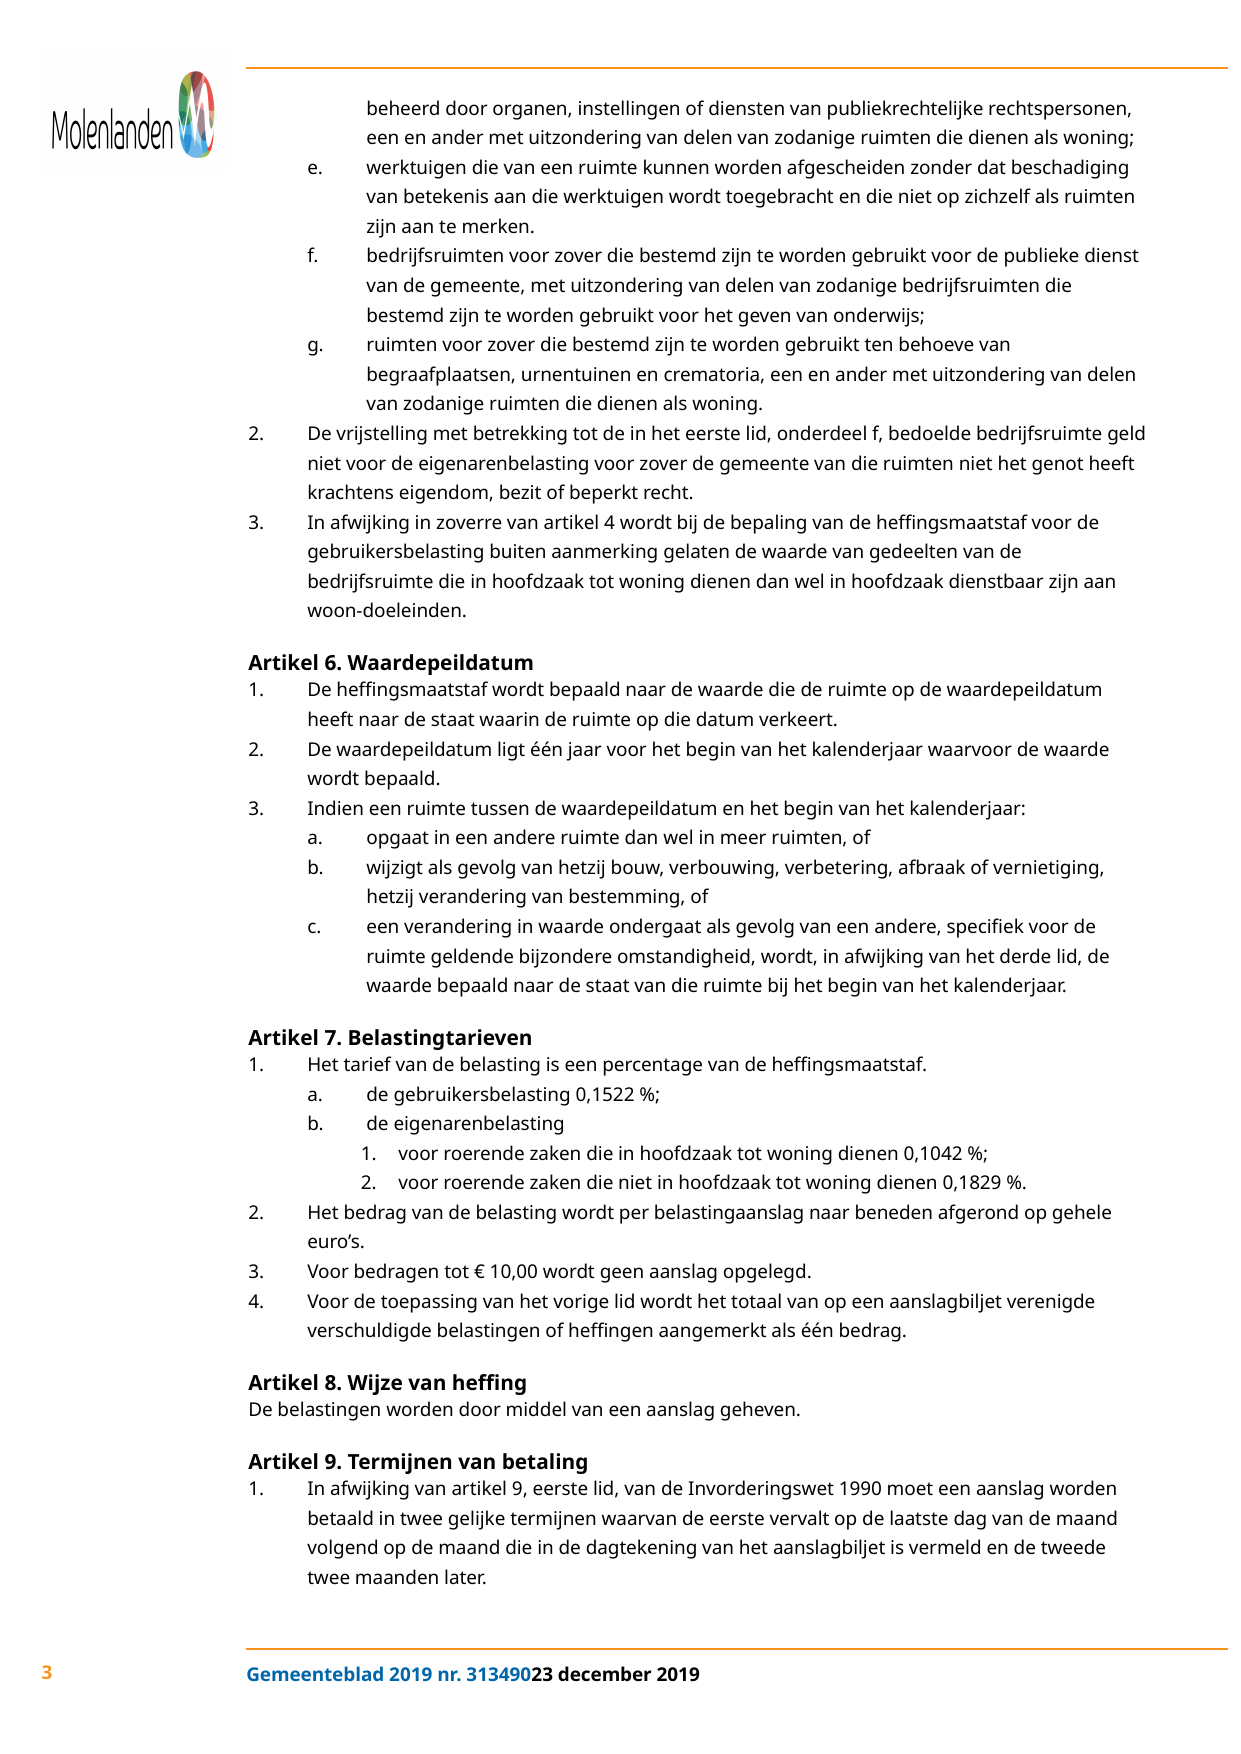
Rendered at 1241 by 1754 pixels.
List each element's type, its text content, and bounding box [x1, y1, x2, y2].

list een verandering in waarde ondergaat als gevolg van een andere, specifiek voor de ruimte geldende bijzondere omstandigheid, wordt, in afwijking van het derde lid, de waarde bepaald naar de staat van die ruimte bij het begin van het kalenderjaar. [307, 913, 1152, 998]
list de eigenarenbelasting [307, 1110, 1152, 1136]
text Artikel 7. Belastingtarieven [248, 1023, 1152, 1051]
list Het bedrag van de belasting wordt per belastingaanslag naar beneden afgerond op gehele euro’s. [248, 1199, 1152, 1254]
list Het tarief van de belasting is een percentage van de heffingsmaatstaf. [248, 1051, 1152, 1077]
picture [41, 47, 231, 172]
list Voor de toepassing van het vorige lid wordt het totaal van op een aanslagbiljet verenigde verschuldigde belastingen of heffingen aangemerkt als één bedrag. [248, 1288, 1152, 1343]
list opgaat in een andere ruimte dan wel in meer ruimten, of [307, 824, 1152, 850]
list voor roerende zaken die in hoofdzaak tot woning dienen 0,1042 %; [361, 1140, 1152, 1166]
list werktuigen die van een ruimte kunnen worden afgescheiden zonder dat beschadiging van betekenis aan die werktuigen wordt toegebracht en die niet op zichzelf als ruimten zijn aan te merken. [307, 154, 1152, 239]
list voor roerende zaken die niet in hoofdzaak tot woning dienen 0,1829 %. [361, 1169, 1152, 1195]
text De belastingen worden door middel van een aanslag geheven. [248, 1396, 1152, 1422]
list De vrijstelling met betrekking tot de in het eerste lid, onderdeel f, bedoelde bedrijfsruimte geld niet voor de eigenarenbelasting voor zover de gemeente van die ruimten niet het genot heeft krachtens eigendom, bezit of beperkt recht. [248, 420, 1152, 505]
list De heffingsmaatstaf wordt bepaald naar de waarde die de ruimte op de waardepeildatum heeft naar de staat waarin de ruimte op die datum verkeert. [248, 677, 1152, 732]
list De waardepeildatum ligt één jaar voor het begin van het kalenderjaar waarvoor de waarde wordt bepaald. [248, 736, 1152, 791]
text Artikel 8. Wijze van heffing [248, 1368, 1152, 1396]
list ruimten voor zover die bestemd zijn te worden gebruikt ten behoeve van begraafplaatsen, urnentuinen en crematoria, een en ander met uitzondering van delen van zodanige ruimten die dienen als woning. [307, 331, 1152, 416]
list beheerd door organen, instellingen of diensten van publiekrechtelijke rechtspersonen, een en ander met uitzondering van delen van zodanige ruimten die dienen als woning; [307, 95, 1152, 150]
list Indien een ruimte tussen de waardepeildatum en het begin van het kalenderjaar: [248, 795, 1152, 821]
list In afwijking in zoverre van artikel 4 wordt bij de bepaling van de heffingsmaatstaf voor de gebruikersbelasting buiten aanmerking gelaten de waarde van gedeelten van de bedrijfsruimte die in hoofdzaak tot woning dienen dan wel in hoofdzaak dienstbaar zijn aan woon-doeleinden. [248, 509, 1152, 623]
list de gebruikersbelasting 0,1522 %; [307, 1081, 1152, 1107]
list wijzigt als gevolg van hetzij bouw, verbouwing, verbetering, afbraak of vernietiging, hetzij verandering van bestemming, of [307, 854, 1152, 909]
text Artikel 6. Waardepeildatum [248, 648, 1152, 677]
text Artikel 9. Termijnen van betaling [248, 1447, 1152, 1475]
list Voor bedragen tot € 10,00 wordt geen aanslag opgelegd. [248, 1258, 1152, 1284]
list In afwijking van artikel 9, eerste lid, van de Invorderingswet 1990 moet een aanslag worden betaald in twee gelijke termijnen waarvan de eerste vervalt op de laatste dag van de maand volgend op de maand die in de dagtekening van het aanslagbiljet is vermeld en de tweede twee maanden later. [248, 1475, 1152, 1590]
list bedrijfsruimten voor zover die bestemd zijn te worden gebruikt voor de publieke dienst van de gemeente, met uitzondering van delen van zodanige bedrijfsruimten die bestemd zijn te worden gebruikt voor het geven van onderwijs; [307, 243, 1152, 328]
